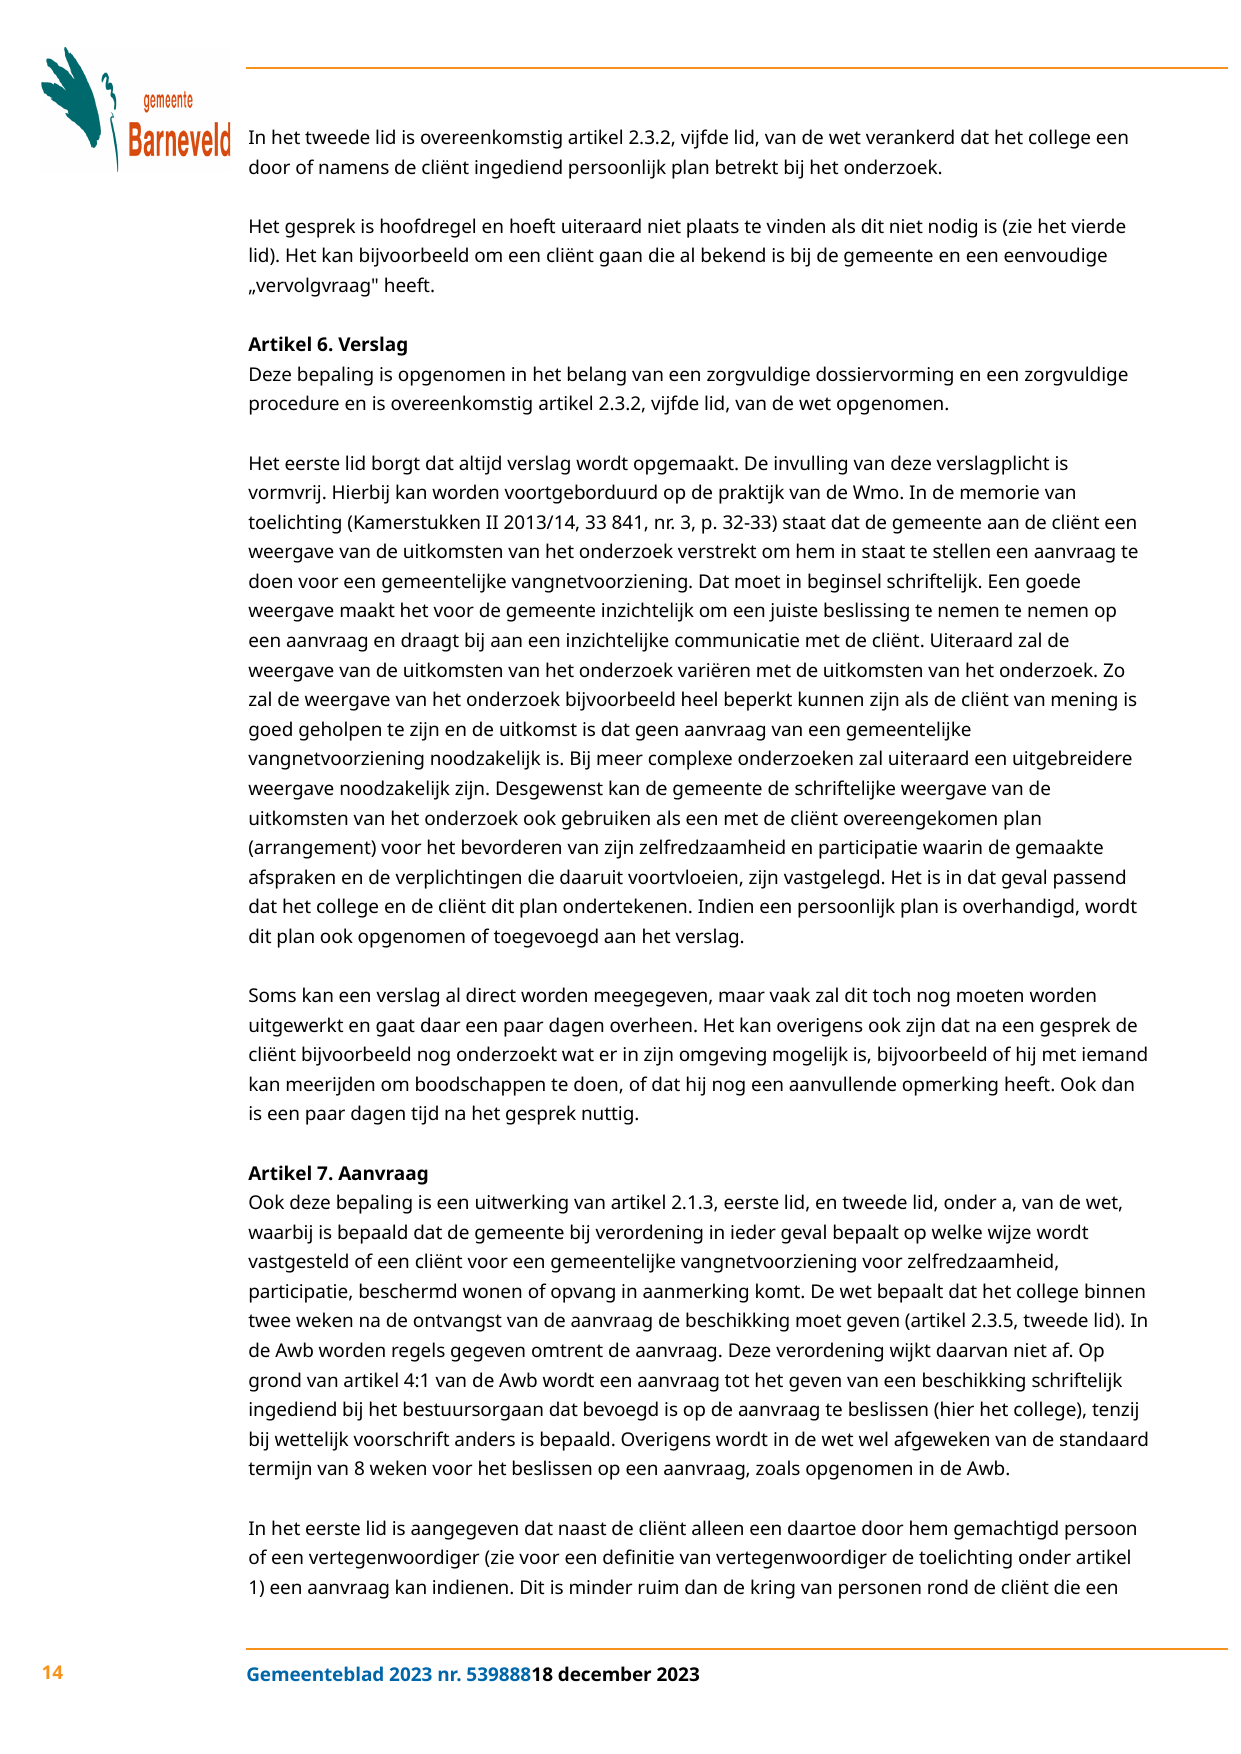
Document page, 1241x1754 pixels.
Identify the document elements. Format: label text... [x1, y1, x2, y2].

text Artikel 6. Verslag [248, 331, 1152, 357]
text Ook deze bepaling is een uitwerking van artikel 2.1.3, eerste lid, en tweede lid, onder a, van de wet, waarbij is bepaald dat de gemeente bij verordening in ieder geval bepaalt op welke wijze wordt vastgesteld of een cliënt voor een gemeentelijke vangnetvoorziening voor zelfredzaamheid, participatie, beschermd wonen of opvang in aanmerking komt. De wet bepaalt dat het college binnen twee weken na de ontvangst van de aanvraag de beschikking moet geven (artikel 2.3.5, tweede lid). In de Awb worden regels gegeven omtrent de aanvraag. Deze verordening wijkt daarvan niet af. Op grond van artikel 4:1 van de Awb wordt een aanvraag tot het geven van een beschikking schriftelijk ingediend bij het bestuursorgaan dat bevoegd is op de aanvraag te beslissen (hier het college), tenzij bij wettelijk voorschrift anders is bepaald. Overigens wordt in de wet wel afgeweken van de standaard termijn van 8 weken voor het beslissen op een aanvraag, zoals opgenomen in de Awb. [248, 1189, 1152, 1481]
text In het eerste lid is aangegeven dat naast de cliënt alleen een daartoe door hem gemachtigd persoon of een vertegenwoordiger (zie voor een definitie van vertegenwoordiger de toelichting onder artikel 1) een aanvraag kan indienen. Dit is minder ruim dan de kring van personen rond de cliënt die een [248, 1515, 1152, 1600]
text In het tweede lid is overeenkomstig artikel 2.3.2, vijfde lid, van de wet verankerd dat het college een door of namens de cliënt ingediend persoonlijk plan betrekt bij het onderzoek. [248, 124, 1152, 180]
text Deze bepaling is opgenomen in het belang van een zorgvuldige dossiervorming en een zorgvuldige procedure en is overeenkomstig artikel 2.3.2, vijfde lid, van de wet opgenomen. [248, 361, 1152, 416]
text Soms kan een verslag al direct worden meegegeven, maar vaak zal dit toch nog moeten worden uitgewerkt en gaat daar een paar dagen overheen. Het kan overigens ook zijn dat na een gesprek de cliënt bijvoorbeeld nog onderzoekt wat er in zijn omgeving mogelijk is, bijvoorbeeld of hij met iemand kan meerijden om boodschappen te doen, of dat hij nog een aanvullende opmerking heeft. Ook dan is een paar dagen tijd na het gesprek nuttig. [248, 982, 1152, 1126]
text Artikel 7. Aanvraag [248, 1160, 1152, 1186]
picture [41, 47, 231, 172]
text Het gesprek is hoofdregel en hoeft uiteraard niet plaats te vinden als dit niet nodig is (zie het vierde lid). Het kan bijvoorbeeld om een cliënt gaan die al bekend is bij de gemeente en een eenvoudige „vervolgvraag" heeft. [248, 213, 1152, 298]
text Het eerste lid borgt dat altijd verslag wordt opgemaakt. De invulling van deze verslagplicht is vormvrij. Hierbij kan worden voortgeborduurd op de praktijk van de Wmo. In de memorie van toelichting (Kamerstukken II 2013/14, 33 841, nr. 3, p. 32-33) staat dat de gemeente aan de cliënt een weergave van de uitkomsten van het onderzoek verstrekt om hem in staat te stellen een aanvraag te doen voor een gemeentelijke vangnetvoorziening. Dat moet in beginsel schriftelijk. Een goede weergave maakt het voor de gemeente inzichtelijk om een juiste beslissing te nemen te nemen op een aanvraag en draagt bij aan een inzichtelijke communicatie met de cliënt. Uiteraard zal de weergave van de uitkomsten van het onderzoek variëren met de uitkomsten van het onderzoek. Zo zal de weergave van het onderzoek bijvoorbeeld heel beperkt kunnen zijn als de cliënt van mening is goed geholpen te zijn en de uitkomst is dat geen aanvraag van een gemeentelijke vangnetvoorziening noodzakelijk is. Bij meer complexe onderzoeken zal uiteraard een uitgebreidere weergave noodzakelijk zijn. Desgewenst kan de gemeente de schriftelijke weergave van de uitkomsten van het onderzoek ook gebruiken als een met de cliënt overeengekomen plan (arrangement) voor het bevorderen van zijn zelfredzaamheid en participatie waarin de gemaakte afspraken en de verplichtingen die daaruit voortvloeien, zijn vastgelegd. Het is in dat geval passend dat het college en de cliënt dit plan ondertekenen. Indien een persoonlijk plan is overhandigd, wordt dit plan ook opgenomen of toegevoegd aan het verslag. [248, 450, 1152, 949]
